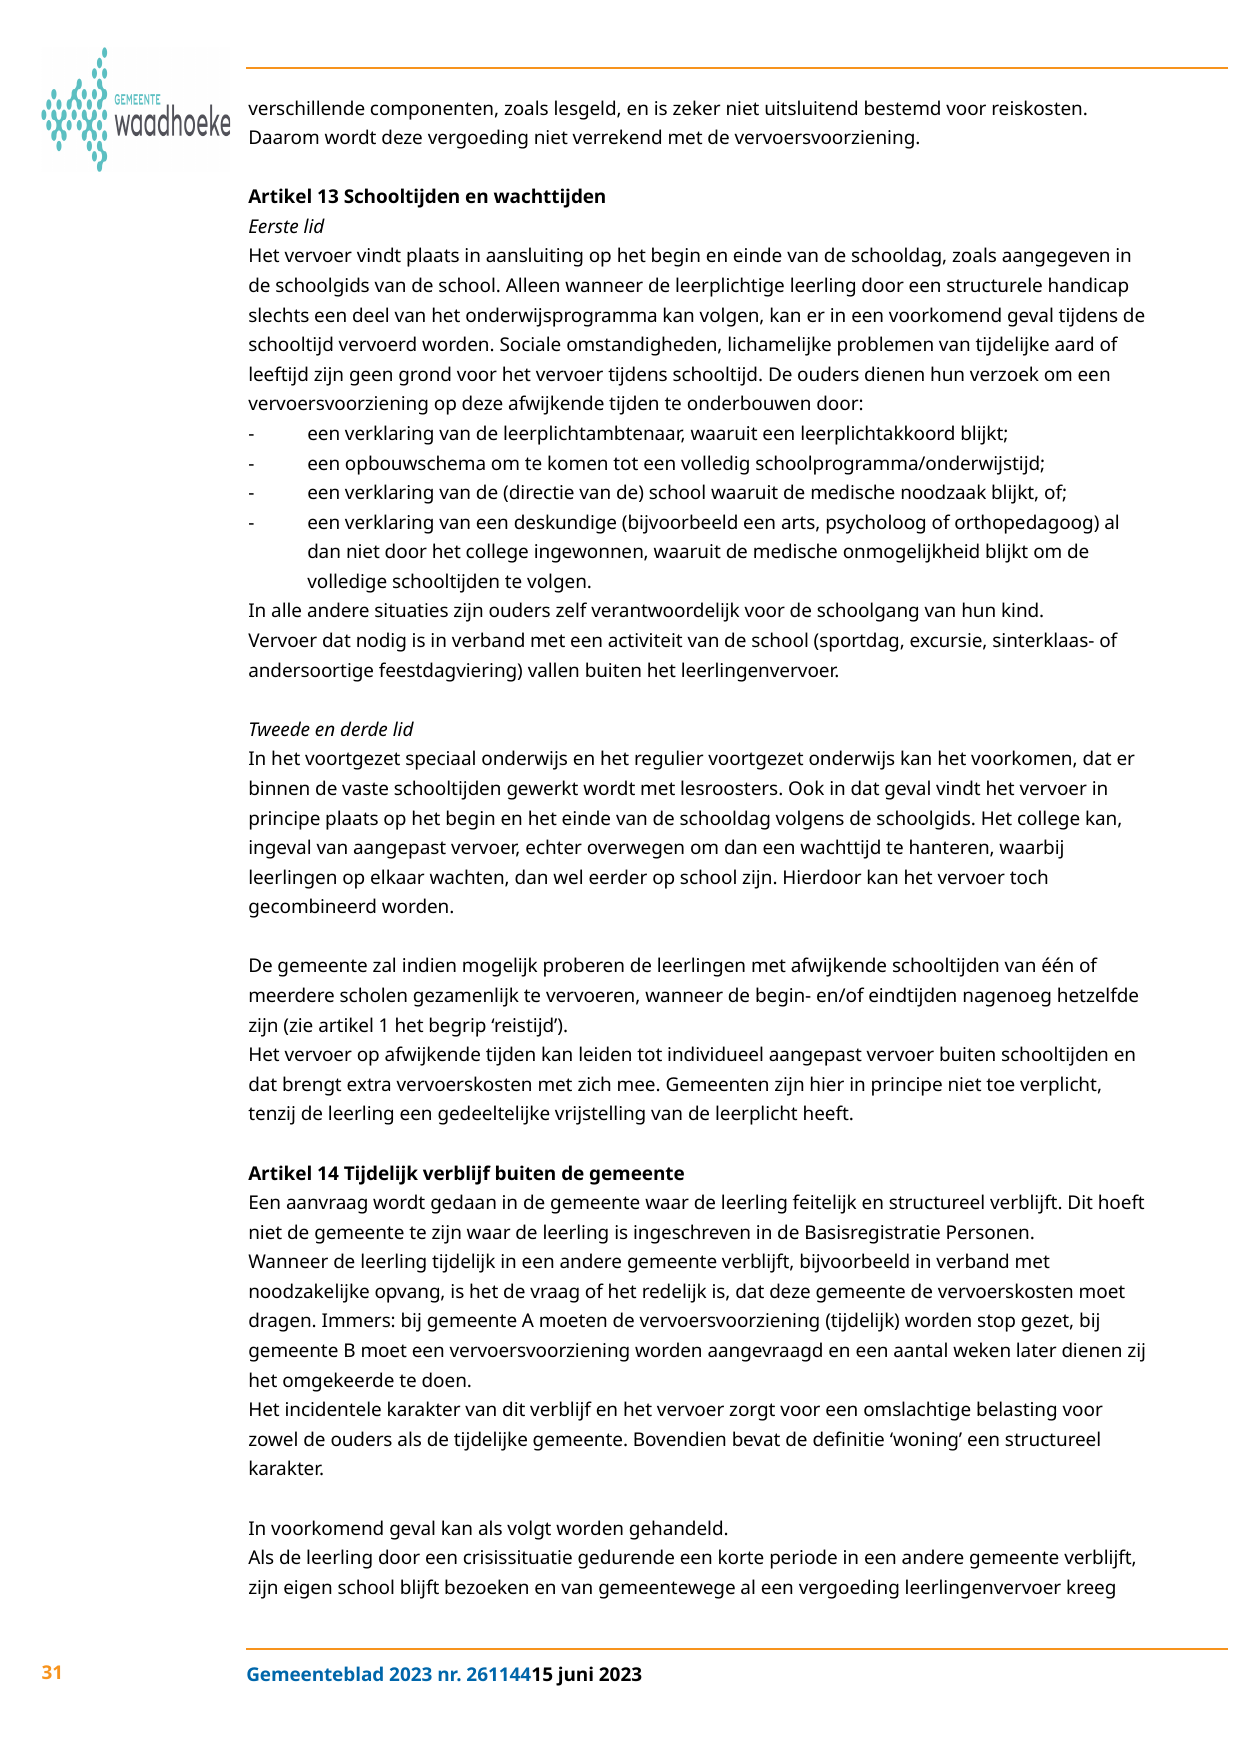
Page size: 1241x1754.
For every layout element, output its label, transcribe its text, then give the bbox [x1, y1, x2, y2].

text In het voortgezet speciaal onderwijs en het regulier voortgezet onderwijs kan het voorkomen, dat er binnen de vaste schooltijden gewerkt wordt met lesroosters. Ook in dat geval vindt het vervoer in principe plaats op het begin en het einde van de schooldag volgens de schoolgids. Het college kan, ingeval van aangepast vervoer, echter overwegen om dan een wachttijd te hanteren, waarbij leerlingen op elkaar wachten, dan wel eerder op school zijn. Hierdoor kan het vervoer toch gecombineerd worden. [248, 746, 1152, 919]
text Artikel 14 Tijdelijk verblijf buiten de gemeente [248, 1160, 1152, 1186]
list een verklaring van de (directie van de) school waaruit de medische noodzaak blijkt, of; [248, 479, 1152, 505]
text Het vervoer vindt plaats in aansluiting op het begin en einde van de schooldag, zoals aangegeven in de schoolgids van de school. Alleen wanneer de leerplichtige leerling door een structurele handicap slechts een deel van het onderwijsprogramma kan volgen, kan er in een voorkomend geval tijdens de schooltijd vervoerd worden. Sociale omstandigheden, lichamelijke problemen van tijdelijke aard of leeftijd zijn geen grond voor het vervoer tijdens schooltijd. De ouders dienen hun verzoek om een vervoersvoorziening op deze afwijkende tijden te onderbouwen door: [248, 243, 1152, 416]
text In voorkomend geval kan als volgt worden gehandeld. [248, 1515, 1152, 1541]
text Artikel 13 Schooltijden en wachttijden [248, 183, 1152, 209]
list een verklaring van de leerplichtambtenaar, waaruit een leerplichtakkoord blijkt; [248, 420, 1152, 446]
text De gemeente zal indien mogelijk proberen de leerlingen met afwijkende schooltijden van één of meerdere scholen gezamenlijk te vervoeren, wanneer de begin- en/of eindtijden nagenoeg hetzelfde zijn (zie artikel 1 het begrip ‘reistijd’). [248, 953, 1152, 1038]
text Het incidentele karakter van dit verblijf en het vervoer zorgt voor een omslachtige belasting voor zowel de ouders als de tijdelijke gemeente. Bovendien bevat de definitie ‘woning’ een structureel karakter. [248, 1396, 1152, 1481]
text verschillende componenten, zoals lesgeld, en is zeker niet uitsluitend bestemd voor reiskosten. Daarom wordt deze vergoeding niet verrekend met de vervoersvoorziening. [248, 95, 1152, 150]
text Tweede en derde lid [248, 716, 1152, 742]
text Als de leerling door een crisissituatie gedurende een korte periode in een andere gemeente verblijft, zijn eigen school blijft bezoeken en van gemeentewege al een vergoeding leerlingenvervoer kreeg [248, 1544, 1152, 1600]
picture [41, 47, 231, 172]
text Een aanvraag wordt gedaan in de gemeente waar de leerling feitelijk en structureel verblijft. Dit hoeft niet de gemeente te zijn waar de leerling is ingeschreven in de Basisregistratie Personen. [248, 1189, 1152, 1245]
text Wanneer de leerling tijdelijk in een andere gemeente verblijft, bijvoorbeeld in verband met noodzakelijke opvang, is het de vraag of het redelijk is, dat deze gemeente de vervoerskosten moet dragen. Immers: bij gemeente A moeten de vervoersvoorziening (tijdelijk) worden stop gezet, bij gemeente B moet een vervoersvoorziening worden aangevraagd en een aantal weken later dienen zij het omgekeerde te doen. [248, 1248, 1152, 1393]
text In alle andere situaties zijn ouders zelf verantwoordelijk voor de schoolgang van hun kind. [248, 598, 1152, 623]
text Het vervoer op afwijkende tijden kan leiden tot individueel aangepast vervoer buiten schooltijden en dat brengt extra vervoerskosten met zich mee. Gemeenten zijn hier in principe niet toe verplicht, tenzij de leerling een gedeeltelijke vrijstelling van de leerplicht heeft. [248, 1041, 1152, 1126]
list een verklaring van een deskundige (bijvoorbeeld een arts, psycholoog of orthopedagoog) al dan niet door het college ingewonnen, waaruit de medische onmogelijkheid blijkt om de volledige schooltijden te volgen. [248, 509, 1152, 594]
text Vervoer dat nodig is in verband met een activiteit van de school (sportdag, excursie, sinterklaas- of andersoortige feestdagviering) vallen buiten het leerlingenvervoer. [248, 627, 1152, 683]
list een opbouwschema om te komen tot een volledig schoolprogramma/onderwijstijd; [248, 450, 1152, 476]
text Eerste lid [248, 213, 1152, 239]
